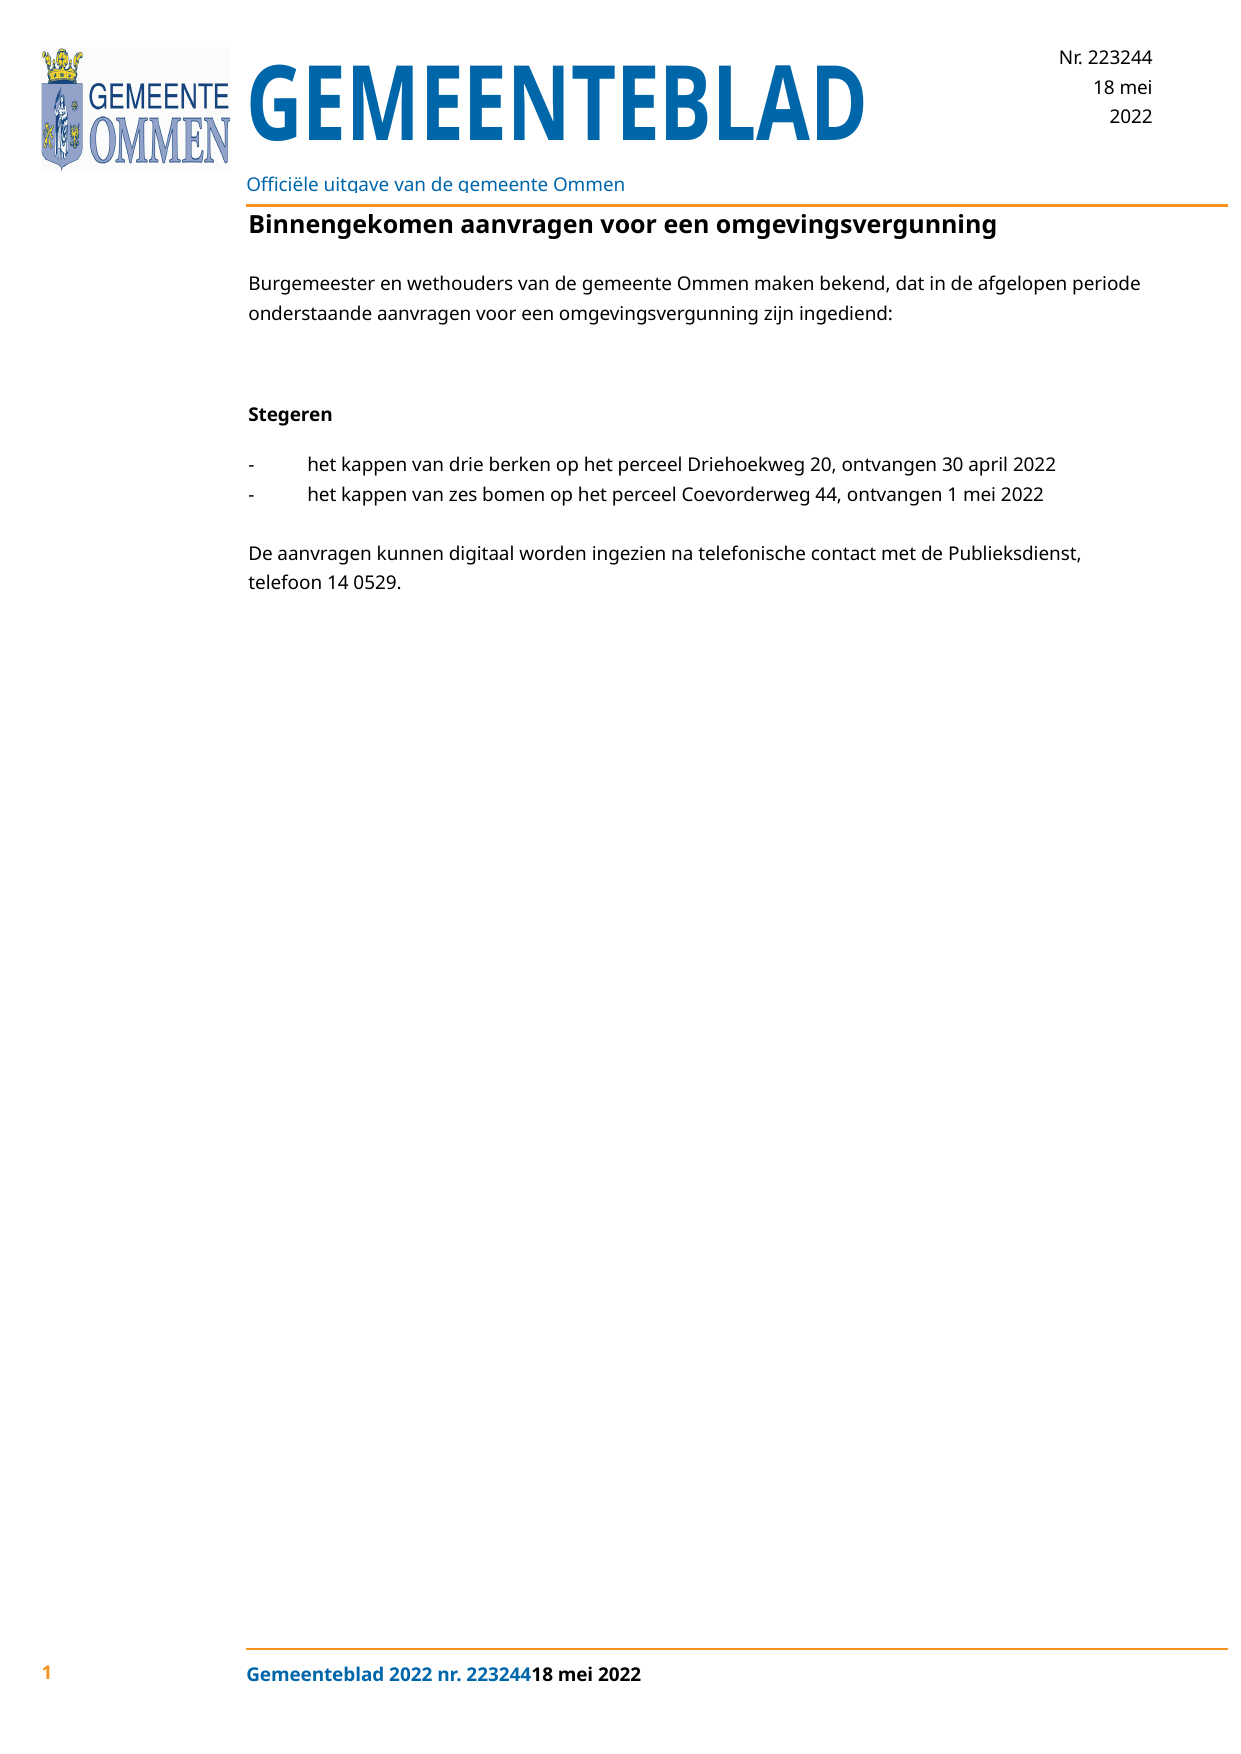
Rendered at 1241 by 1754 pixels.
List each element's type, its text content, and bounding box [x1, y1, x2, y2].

text De aanvragen kunnen digitaal worden ingezien na telefonische contact met de Publieksdienst, telefoon 14 0529. [248, 540, 1152, 595]
picture [41, 47, 231, 172]
list het kappen van zes bomen op het perceel Coevorderweg 44, ontvangen 1 mei 2022 [248, 481, 1152, 506]
text Stegeren [248, 401, 1152, 426]
list het kappen van drie berken op het perceel Driehoekweg 20, ontvangen 30 april 2022 [248, 451, 1152, 477]
text Burgemeester en wethouders van de gemeente Ommen maken bekend, dat in de afgelopen periode onderstaande aanvragen voor een omgevingsvergunning zijn ingediend: [248, 270, 1152, 326]
text Binnengekomen aanvragen voor een omgevingsvergunning [248, 207, 1152, 241]
